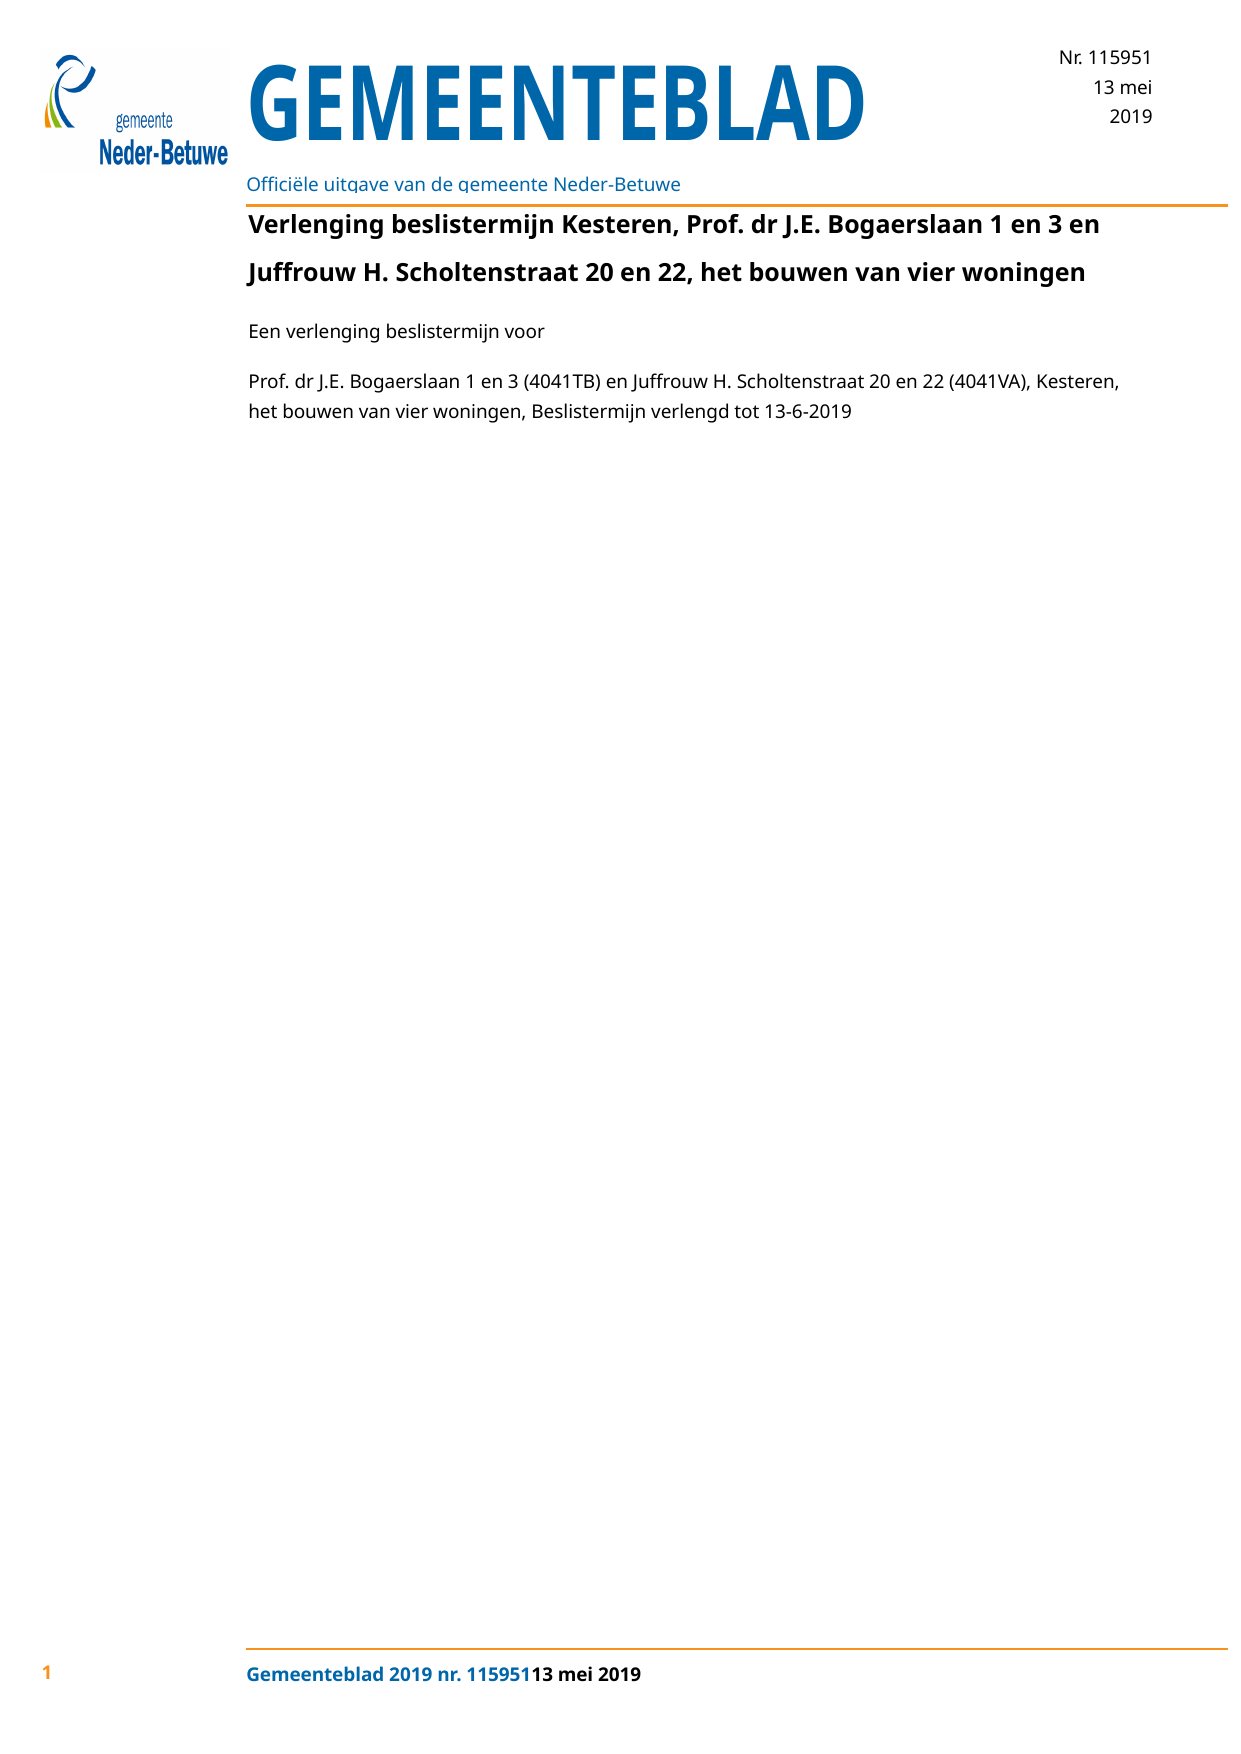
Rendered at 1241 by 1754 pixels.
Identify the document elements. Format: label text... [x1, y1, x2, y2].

text Een verlenging beslistermijn voor [248, 318, 1152, 344]
text Prof. dr J.E. Bogaerslaan 1 en 3 (4041TB) en Juffrouw H. Scholtenstraat 20 en 22 (4041VA), Kesteren, het bouwen van vier woningen, Beslistermijn verlengd tot 13-6-2019 [248, 368, 1152, 424]
text Verlenging beslistermijn Kesteren, Prof. dr J.E. Bogaerslaan 1 en 3 en Juffrouw H. Scholtenstraat 20 en 22, het bouwen van vier woningen [248, 207, 1152, 288]
picture [41, 47, 231, 172]
